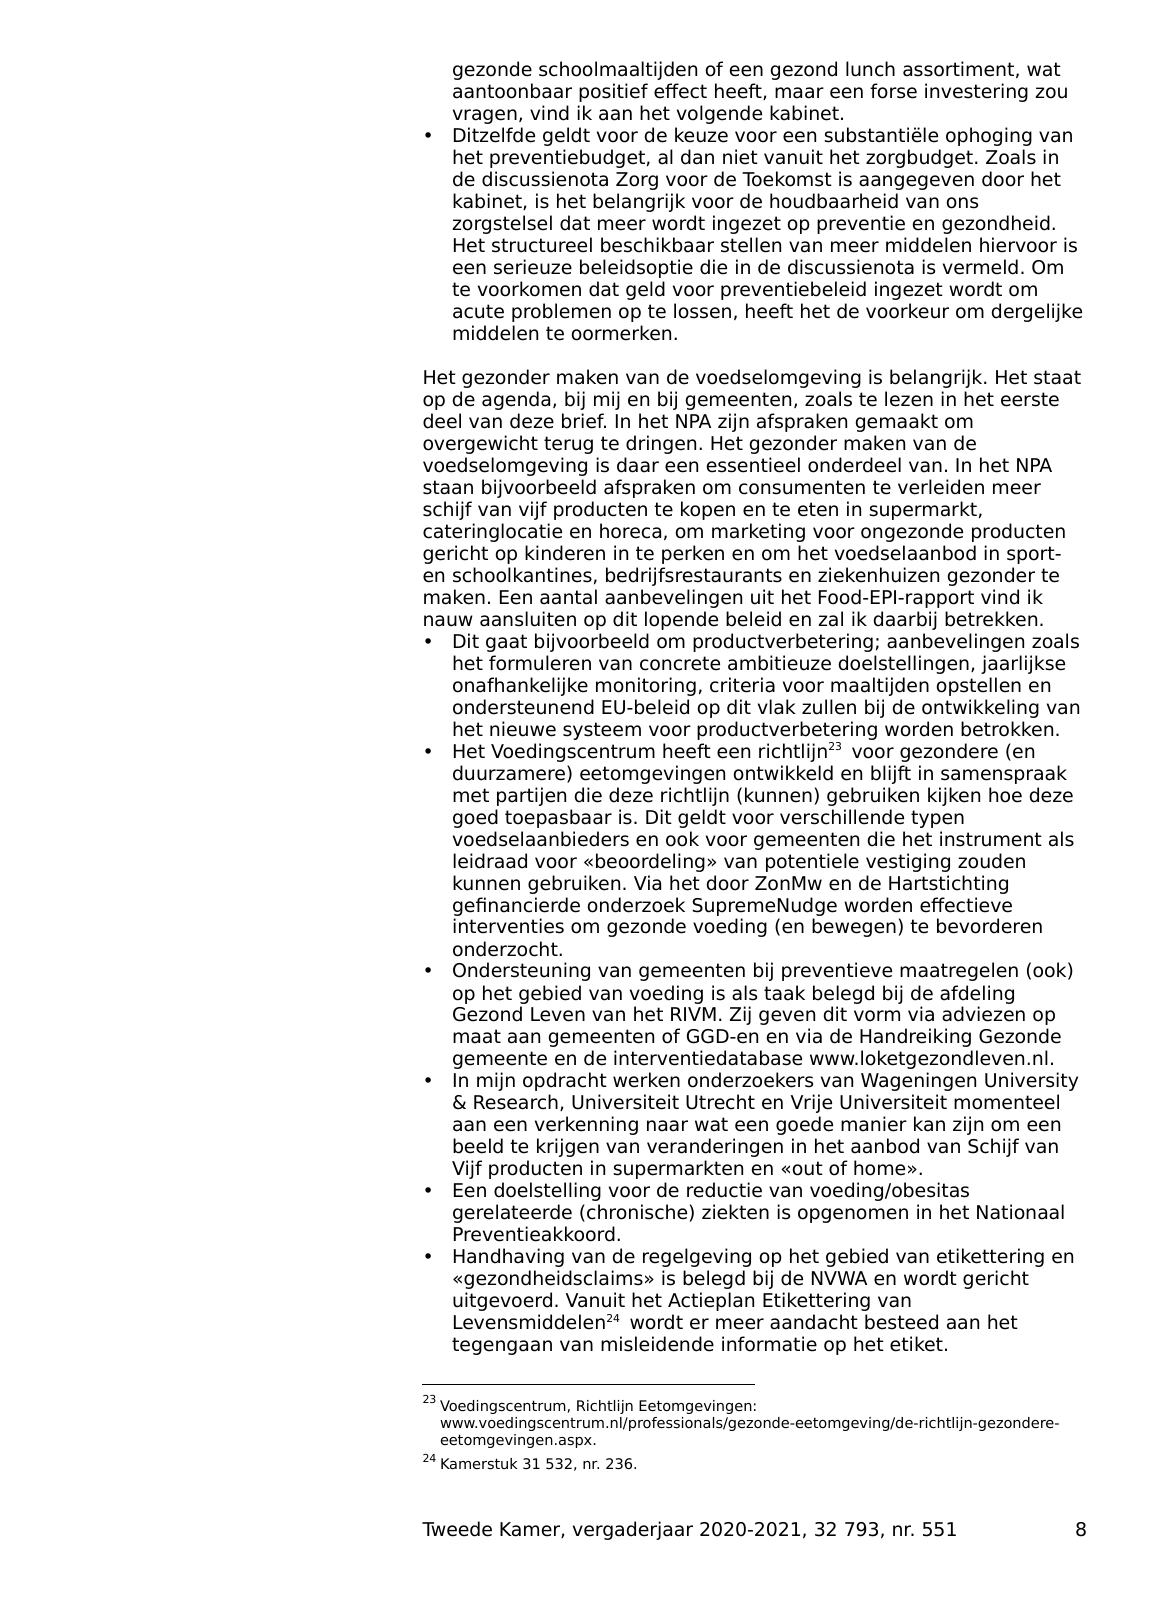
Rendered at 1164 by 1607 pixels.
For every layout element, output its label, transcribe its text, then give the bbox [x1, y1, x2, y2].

text Kamerstuk 31 532, nr. 236. [422, 1452, 1087, 1474]
text • Een doelstelling voor de reductie van voeding/obesitas gerelateerde (chronische) ziekten is opgenomen in het Nationaal Preventieakkoord. [422, 1180, 1087, 1246]
text • In mijn opdracht werken onderzoekers van Wageningen University & Research, Universiteit Utrecht en Vrije Universiteit momenteel aan een verkenning naar wat een goede manier kan zijn om een beeld te krijgen van veranderingen in het aanbod van Schijf van Vijf producten in supermarkten en «out of home». [422, 1070, 1087, 1180]
text • Handhaving van de regelgeving op het gebied van etikettering en «gezondheidsclaims» is belegd bij de NVWA en wordt gericht uitgevoerd. Vanuit het Actieplan Etikettering van Levensmiddelen wordt er meer aandacht besteed aan het tegengaan van misleidende informatie op het etiket. [422, 1246, 1087, 1356]
text • Ondersteuning van gemeenten bij preventieve maatregelen (ook) op het gebied van voeding is als taak belegd bij de afdeling Gezond Leven van het RIVM. Zij geven dit vorm via adviezen op maat aan gemeenten of GGD-en en via de Handreiking Gezonde gemeente en de interventiedatabase www.loketgezondleven.nl. [422, 960, 1087, 1070]
text Voedingscentrum, Richtlijn Eetomgevingen: www.voedingscentrum.nl/professionals/gezonde-eetomgeving/de-richtlijn-gezondere-eetomgevingen.aspx. [422, 1393, 1087, 1449]
text • Dit gaat bijvoorbeeld om productverbetering; aanbevelingen zoals het formuleren van concrete ambitieuze doelstellingen, jaarlijkse onafhankelijke monitoring, criteria voor maaltijden opstellen en ondersteunend EU-beleid op dit vlak zullen bij de ontwikkeling van het nieuwe systeem voor productverbetering worden betrokken. [422, 631, 1087, 741]
text Het gezonder maken van de voedselomgeving is belangrijk. Het staat op de agenda, bij mij en bij gemeenten, zoals te lezen in het eerste deel van deze brief. In het NPA zijn afspraken gemaakt om overgewicht terug te dringen. Het gezonder maken van de voedselomgeving is daar een essentieel onderdeel van. In het NPA staan bijvoorbeeld afspraken om consumenten te verleiden meer schijf van vijf producten te kopen en te eten in supermarkt, cateringlocatie en horeca, om marketing voor ongezonde producten gericht op kinderen in te perken en om het voedselaanbod in sport- en schoolkantines, bedrijfsrestaurants en ziekenhuizen gezonder te maken. Een aantal aanbevelingen uit het Food-EPI-rapport vind ik nauw aansluiten op dit lopende beleid en zal ik daarbij betrekken. [422, 367, 1087, 631]
text gezonde schoolmaaltijden of een gezond lunch assortiment, wat aantoonbaar positief effect heeft, maar een forse investering zou vragen, vind ik aan het volgende kabinet. [422, 59, 1087, 125]
text • Ditzelfde geldt voor de keuze voor een substantiële ophoging van het preventiebudget, al dan niet vanuit het zorgbudget. Zoals in de discussienota Zorg voor de Toekomst is aangegeven door het kabinet, is het belangrijk voor de houdbaarheid van ons zorgstelsel dat meer wordt ingezet op preventie en gezondheid. Het structureel beschikbaar stellen van meer middelen hiervoor is een serieuze beleidsoptie die in de discussienota is vermeld. Om te voorkomen dat geld voor preventiebeleid ingezet wordt om acute problemen op te lossen, heeft het de voorkeur om dergelijke middelen te oormerken. [422, 125, 1087, 345]
text • Het Voedingscentrum heeft een richtlijn voor gezondere (en duurzamere) eetomgevingen ontwikkeld en blijft in samenspraak met partijen die deze richtlijn (kunnen) gebruiken kijken hoe deze goed toepasbaar is. Dit geldt voor verschillende typen voedselaanbieders en ook voor gemeenten die het instrument als leidraad voor «beoordeling» van potentiele vestiging zouden kunnen gebruiken. Via het door ZonMw en de Hartstichting gefinancierde onderzoek SupremeNudge worden effectieve interventies om gezonde voeding (en bewegen) te bevorderen onderzocht. [422, 741, 1087, 960]
